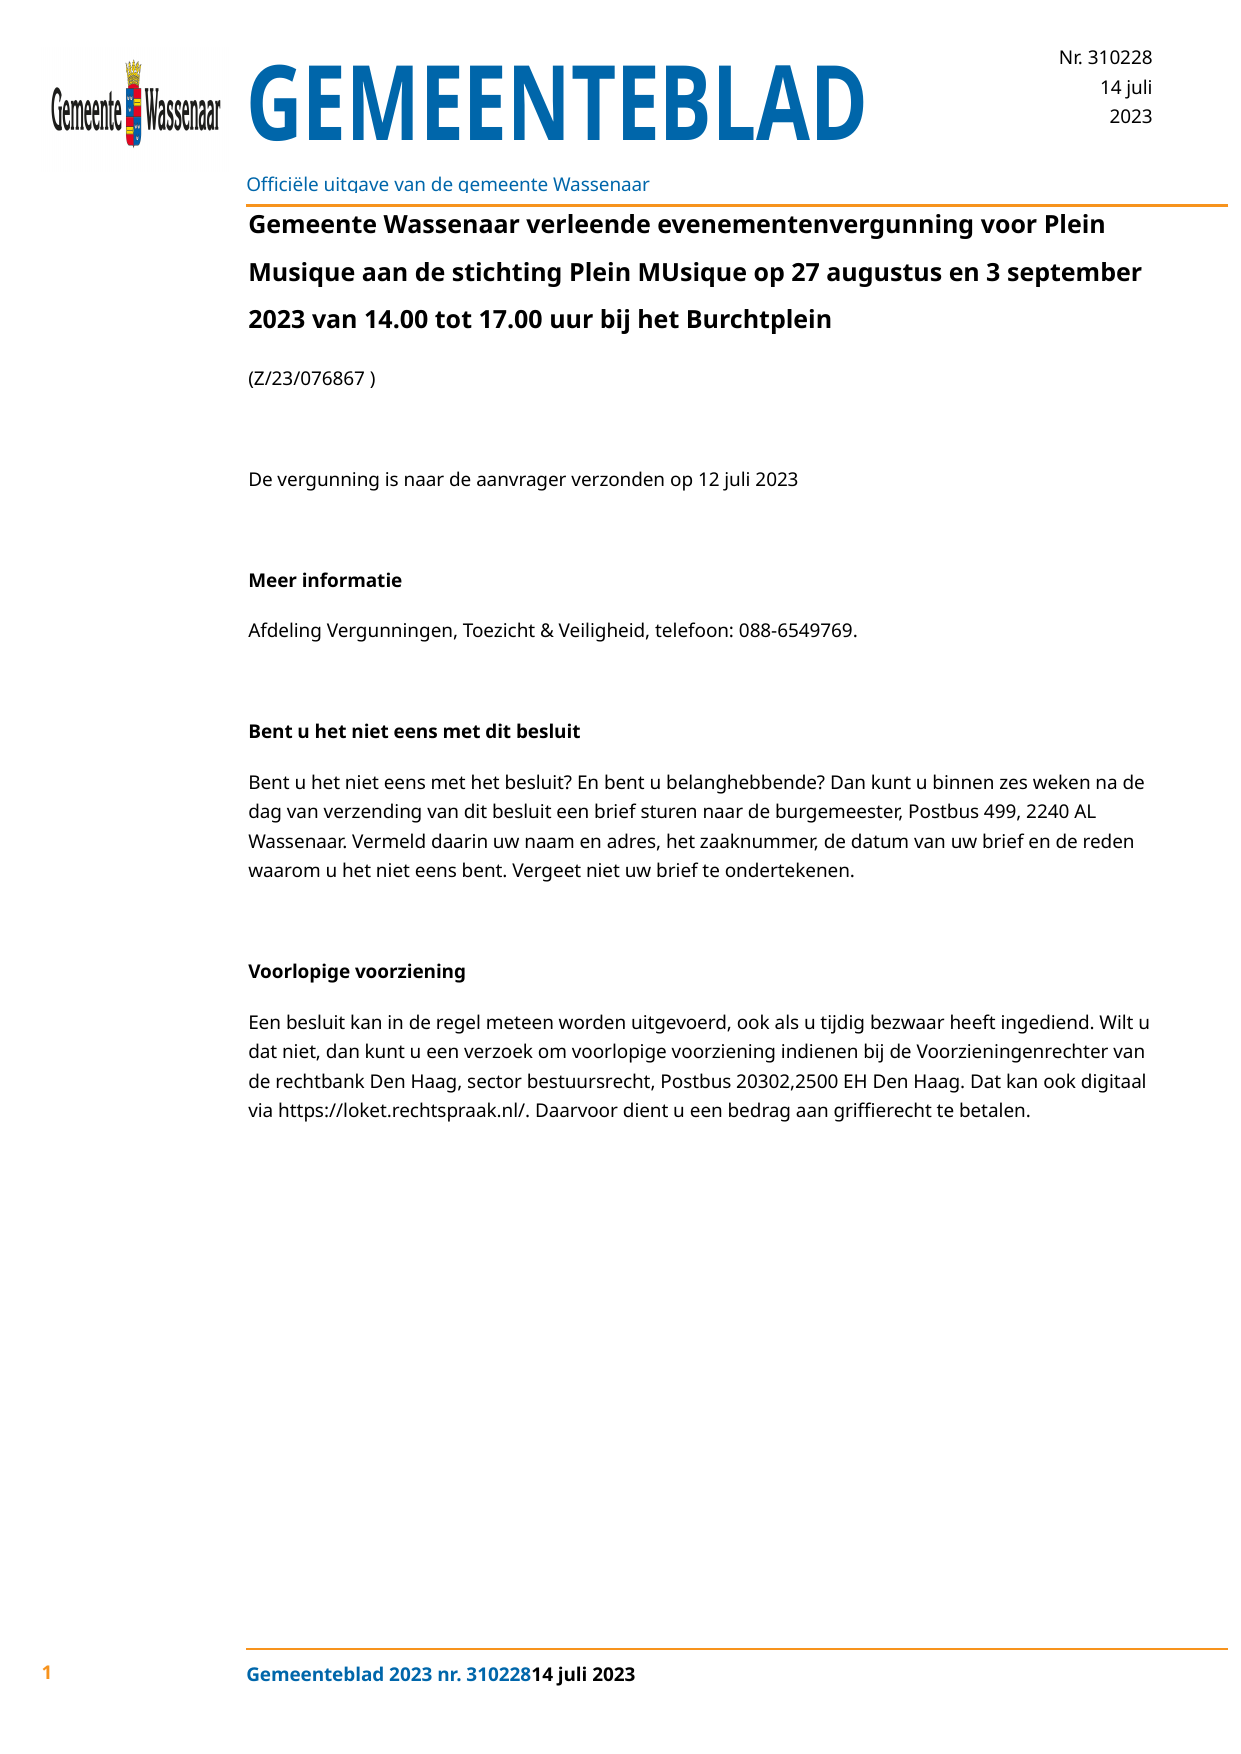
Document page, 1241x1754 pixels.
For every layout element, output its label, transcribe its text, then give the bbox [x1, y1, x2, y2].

text Meer informatie [248, 567, 1152, 593]
text Voorlopige voorziening [248, 958, 1152, 984]
text Bent u het niet eens met het besluit? En bent u belanghebbende? Dan kunt u binnen zes weken na de dag van verzending van dit besluit een brief sturen naar de burgemeester, Postbus 499, 2240 AL Wassenaar. Vermeld daarin uw naam en adres, het zaaknummer, de datum van uw brief en de reden waarom u het niet eens bent. Vergeet niet uw brief te ondertekenen. [248, 769, 1152, 883]
text Gemeente Wassenaar verleende evenementenvergunning voor Plein Musique aan de stichting Plein MUsique op 27 augustus en 3 september 2023 van 14.00 tot 17.00 uur bij het Burchtplein [248, 207, 1152, 336]
text Een besluit kan in de regel meteen worden uitgevoerd, ook als u tijdig bezwaar heeft ingediend. Wilt u dat niet, dan kunt u een verzoek om voorlopige voorziening indienen bij de Voorzieningenrechter van de rechtbank Den Haag, sector bestuursrecht, Postbus 20302,2500 EH Den Haag. Dat kan ook digitaal via https://loket.rechtspraak.nl/. Daarvoor dient u een bedrag aan griffierecht te betalen. [248, 1009, 1152, 1123]
picture [41, 47, 231, 172]
text Bent u het niet eens met dit besluit [248, 718, 1152, 744]
text De vergunning is naar de aanvrager verzonden op 12 juli 2023 [248, 466, 1152, 492]
text (Z/23/076867 ) [248, 366, 1152, 391]
text Afdeling Vergunningen, Toezicht & Veiligheid, telefoon: 088-6549769. [248, 618, 1152, 643]
